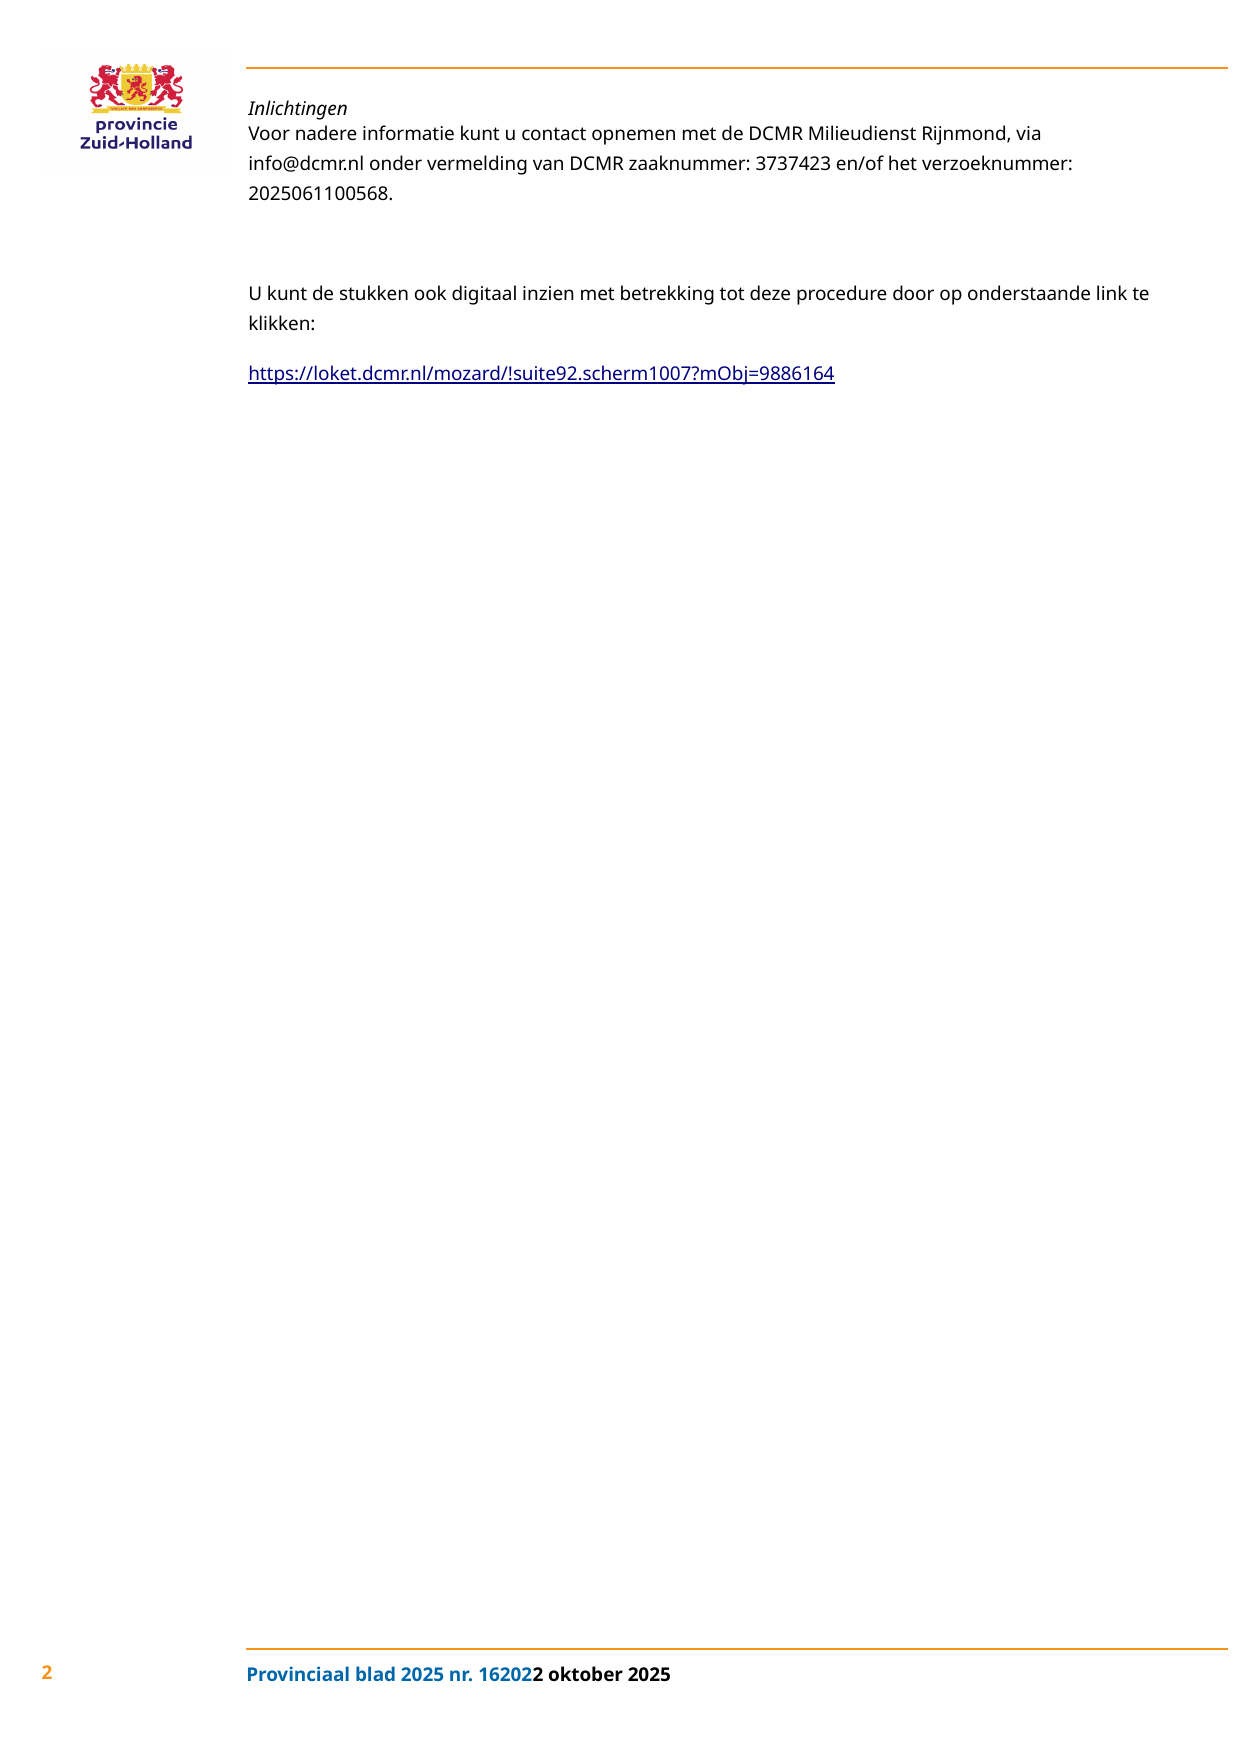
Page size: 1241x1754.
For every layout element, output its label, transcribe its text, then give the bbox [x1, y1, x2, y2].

text Voor nadere informatie kunt u contact opnemen met de DCMR Milieudienst Rijnmond, via info@dcmr.nl onder vermelding van DCMR zaaknummer: 3737423 en/of het verzoeknummer: 2025061100568. [248, 121, 1152, 205]
picture [41, 47, 231, 172]
text Inlichtingen [248, 95, 1152, 121]
text U kunt de stukken ook digitaal inzien met betrekking tot deze procedure door op onderstaande link te klikken: [248, 281, 1152, 336]
text https://loket.dcmr.nl/mozard/!suite92.scherm1007?mObj=9886164 [248, 361, 1152, 386]
